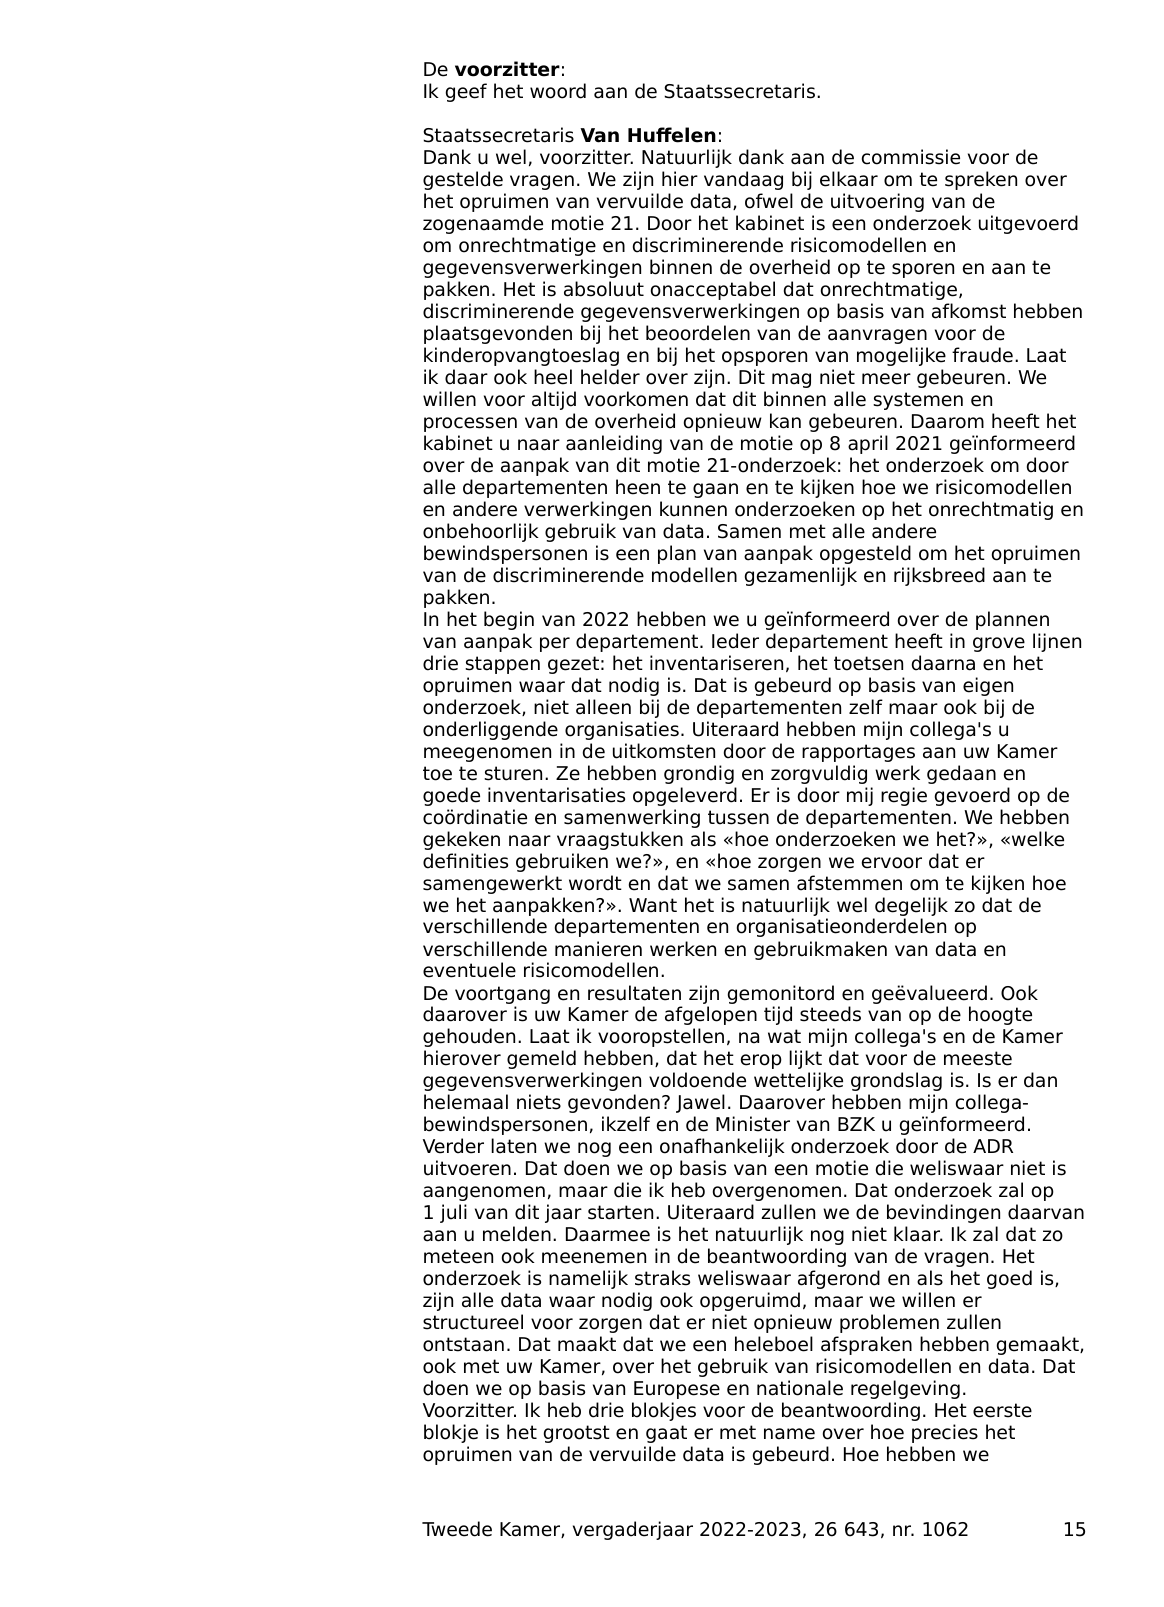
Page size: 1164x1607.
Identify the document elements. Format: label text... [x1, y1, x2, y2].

text Staatssecretaris Van Huffelen: [422, 125, 1087, 147]
text De voorzitter: [422, 59, 1087, 81]
text Dank u wel, voorzitter. Natuurlijk dank aan de commissie voor de gestelde vragen. We zijn hier vandaag bij elkaar om te spreken over het opruimen van vervuilde data, ofwel de uitvoering van de zogenaamde motie 21. Door het kabinet is een onderzoek uitgevoerd om onrechtmatige en discriminerende risicomodellen en gegevensverwerkingen binnen de overheid op te sporen en aan te pakken. Het is absoluut onacceptabel dat onrechtmatige, discriminerende gegevensverwerkingen op basis van afkomst hebben plaatsgevonden bij het beoordelen van de aanvragen voor de kinderopvangtoeslag en bij het opsporen van mogelijke fraude. Laat ik daar ook heel helder over zijn. Dit mag niet meer gebeuren. We willen voor altijd voorkomen dat dit binnen alle systemen en processen van de overheid opnieuw kan gebeuren. Daarom heeft het kabinet u naar aanleiding van de motie op 8 april 2021 geïnformeerd over de aanpak van dit motie 21-onderzoek: het onderzoek om door alle departementen heen te gaan en te kijken hoe we risicomodellen en andere verwerkingen kunnen onderzoeken op het onrechtmatig en onbehoorlijk gebruik van data. Samen met alle andere bewindspersonen is een plan van aanpak opgesteld om het opruimen van de discriminerende modellen gezamenlijk en rijksbreed aan te pakken. [422, 147, 1087, 609]
text Voorzitter. Ik heb drie blokjes voor de beantwoording. Het eerste blokje is het grootst en gaat er met name over hoe precies het opruimen van de vervuilde data is gebeurd. Hoe hebben we [422, 1400, 1087, 1466]
text Ik geef het woord aan de Staatssecretaris. [422, 81, 1087, 103]
text De voortgang en resultaten zijn gemonitord en geëvalueerd. Ook daarover is uw Kamer de afgelopen tijd steeds van op de hoogte gehouden. Laat ik vooropstellen, na wat mijn collega's en de Kamer hierover gemeld hebben, dat het erop lijkt dat voor de meeste gegevensverwerkingen voldoende wettelijke grondslag is. Is er dan helemaal niets gevonden? Jawel. Daarover hebben mijn collega-bewindspersonen, ikzelf en de Minister van BZK u geïnformeerd. Verder laten we nog een onafhankelijk onderzoek door de ADR uitvoeren. Dat doen we op basis van een motie die weliswaar niet is aangenomen, maar die ik heb overgenomen. Dat onderzoek zal op 1 juli van dit jaar starten. Uiteraard zullen we de bevindingen daarvan aan u melden. Daarmee is het natuurlijk nog niet klaar. Ik zal dat zo meteen ook meenemen in de beantwoording van de vragen. Het onderzoek is namelijk straks weliswaar afgerond en als het goed is, zijn alle data waar nodig ook opgeruimd, maar we willen er structureel voor zorgen dat er niet opnieuw problemen zullen ontstaan. Dat maakt dat we een heleboel afspraken hebben gemaakt, ook met uw Kamer, over het gebruik van risicomodellen en data. Dat doen we op basis van Europese en nationale regelgeving. [422, 982, 1087, 1400]
text In het begin van 2022 hebben we u geïnformeerd over de plannen van aanpak per departement. Ieder departement heeft in grove lijnen drie stappen gezet: het inventariseren, het toetsen daarna en het opruimen waar dat nodig is. Dat is gebeurd op basis van eigen onderzoek, niet alleen bij de departementen zelf maar ook bij de onderliggende organisaties. Uiteraard hebben mijn collega's u meegenomen in de uitkomsten door de rapportages aan uw Kamer toe te sturen. Ze hebben grondig en zorgvuldig werk gedaan en goede inventarisaties opgeleverd. Er is door mij regie gevoerd op de coördinatie en samenwerking tussen de departementen. We hebben gekeken naar vraagstukken als «hoe onderzoeken we het?», «welke definities gebruiken we?», en «hoe zorgen we ervoor dat er samengewerkt wordt en dat we samen afstemmen om te kijken hoe we het aanpakken?». Want het is natuurlijk wel degelijk zo dat de verschillende departementen en organisatieonderdelen op verschillende manieren werken en gebruikmaken van data en eventuele risicomodellen. [422, 609, 1087, 982]
